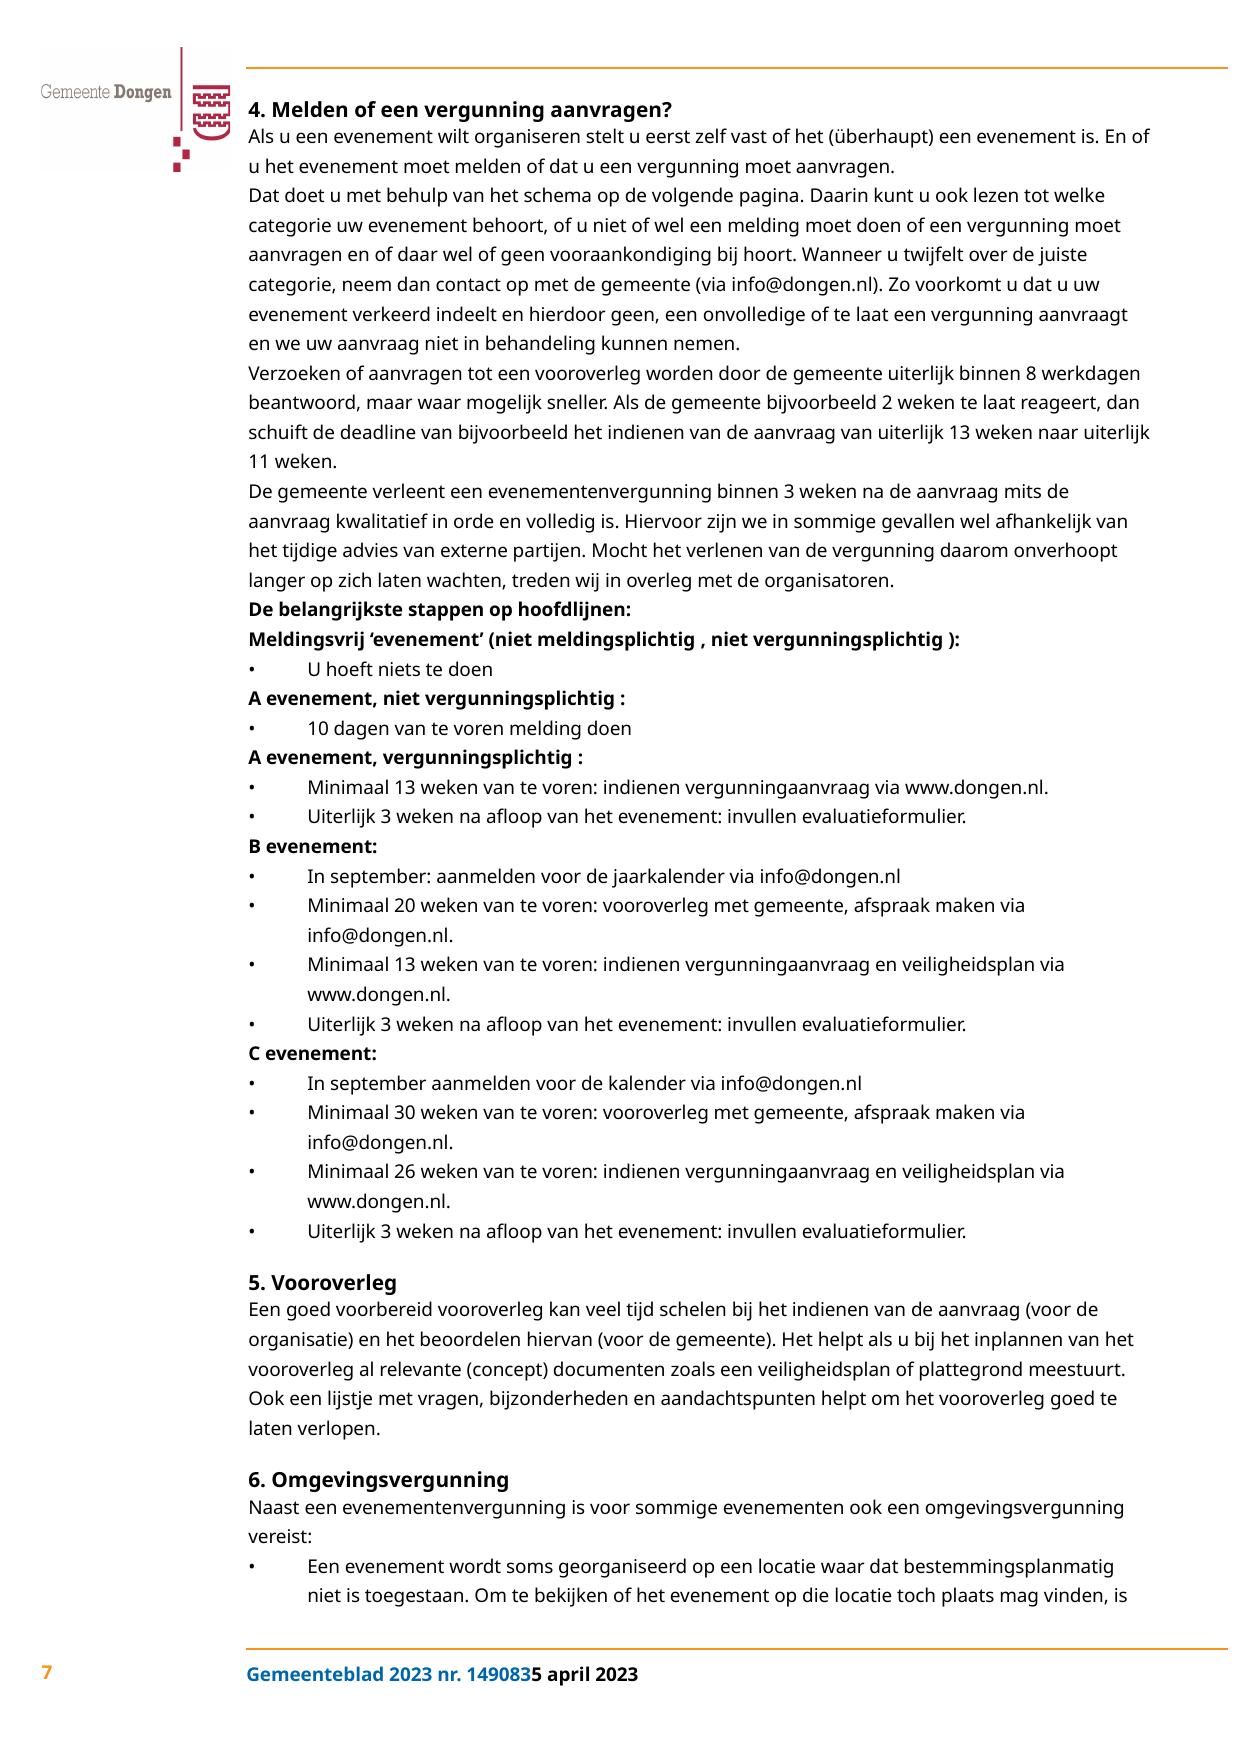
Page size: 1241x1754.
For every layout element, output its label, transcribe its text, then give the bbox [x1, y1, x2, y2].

text Een goed voorbereid vooroverleg kan veel tijd schelen bij het indienen van de aanvraag (voor de organisatie) en het beoordelen hiervan (voor de gemeente). Het helpt als u bij het inplannen van het vooroverleg al relevante (concept) documenten zoals een veiligheidsplan of plattegrond meestuurt. Ook een lijstje met vragen, bijzonderheden en aandachtspunten helpt om het vooroverleg goed te laten verlopen. [248, 1297, 1152, 1441]
list Minimaal 13 weken van te voren: indienen vergunningaanvraag en veiligheidsplan via www.dongen.nl. [248, 952, 1152, 1007]
text Verzoeken of aanvragen tot een vooroverleg worden door de gemeente uiterlijk binnen 8 werkdagen beantwoord, maar waar mogelijk sneller. Als de gemeente bijvoorbeeld 2 weken te laat reageert, dan schuift de deadline van bijvoorbeeld het indienen van de aanvraag van uiterlijk 13 weken naar uiterlijk 11 weken. [248, 360, 1152, 474]
text B evenement: [248, 833, 1152, 859]
text Meldingsvrij ‘evenement’ (niet meldingsplichtig , niet vergunningsplichtig ): [248, 626, 1152, 652]
text A evenement, niet vergunningsplichtig : [248, 685, 1152, 711]
text 6. Omgevingsvergunning [248, 1465, 1152, 1494]
text De belangrijkste stappen op hoofdlijnen: [248, 597, 1152, 622]
list Minimaal 13 weken van te voren: indienen vergunningaanvraag via www.dongen.nl. [248, 774, 1152, 800]
text 5. Vooroverleg [248, 1268, 1152, 1297]
list U hoeft niets te doen [248, 656, 1152, 681]
list Minimaal 20 weken van te voren: vooroverleg met gemeente, afspraak maken via info@dongen.nl. [248, 892, 1152, 948]
text C evenement: [248, 1040, 1152, 1066]
text Naast een evenementenvergunning is voor sommige evenementen ook een omgevingsvergunning vereist: [248, 1494, 1152, 1549]
text A evenement, vergunningsplichtig : [248, 744, 1152, 770]
text De gemeente verleent een evenementenvergunning binnen 3 weken na de aanvraag mits de aanvraag kwalitatief in orde en volledig is. Hiervoor zijn we in sommige gevallen wel afhankelijk van het tijdige advies van externe partijen. Mocht het verlenen van de vergunning daarom onverhoopt langer op zich laten wachten, treden wij in overleg met de organisatoren. [248, 478, 1152, 593]
text Als u een evenement wilt organiseren stelt u eerst zelf vast of het (überhaupt) een evenement is. En of u het evenement moet melden of dat u een vergunning moet aanvragen. [248, 123, 1152, 178]
picture [41, 47, 231, 172]
list Uiterlijk 3 weken na afloop van het evenement: invullen evaluatieformulier. [248, 804, 1152, 829]
list In september: aanmelden voor de jaarkalender via info@dongen.nl [248, 863, 1152, 888]
list Minimaal 26 weken van te voren: indienen vergunningaanvraag en veiligheidsplan via www.dongen.nl. [248, 1159, 1152, 1214]
text 4. Melden of een vergunning aanvragen? [248, 95, 1152, 123]
list In september aanmelden voor de kalender via info@dongen.nl [248, 1070, 1152, 1096]
list Een evenement wordt soms georganiseerd op een locatie waar dat bestemmingsplanmatig niet is toegestaan. Om te bekijken of het evenement op die locatie toch plaats mag vinden, is [248, 1553, 1152, 1608]
list Minimaal 30 weken van te voren: vooroverleg met gemeente, afspraak maken via info@dongen.nl. [248, 1099, 1152, 1155]
list Uiterlijk 3 weken na afloop van het evenement: invullen evaluatieformulier. [248, 1011, 1152, 1036]
list 10 dagen van te voren melding doen [248, 715, 1152, 741]
text Dat doet u met behulp van het schema op de volgende pagina. Daarin kunt u ook lezen tot welke categorie uw evenement behoort, of u niet of wel een melding moet doen of een vergunning moet aanvragen en of daar wel of geen vooraankondiging bij hoort. Wanneer u twijfelt over de juiste categorie, neem dan contact op met de gemeente (via info@dongen.nl). Zo voorkomt u dat u uw evenement verkeerd indeelt en hierdoor geen, een onvolledige of te laat een vergunning aanvraagt en we uw aanvraag niet in behandeling kunnen nemen. [248, 182, 1152, 356]
list Uiterlijk 3 weken na afloop van het evenement: invullen evaluatieformulier. [248, 1218, 1152, 1243]
